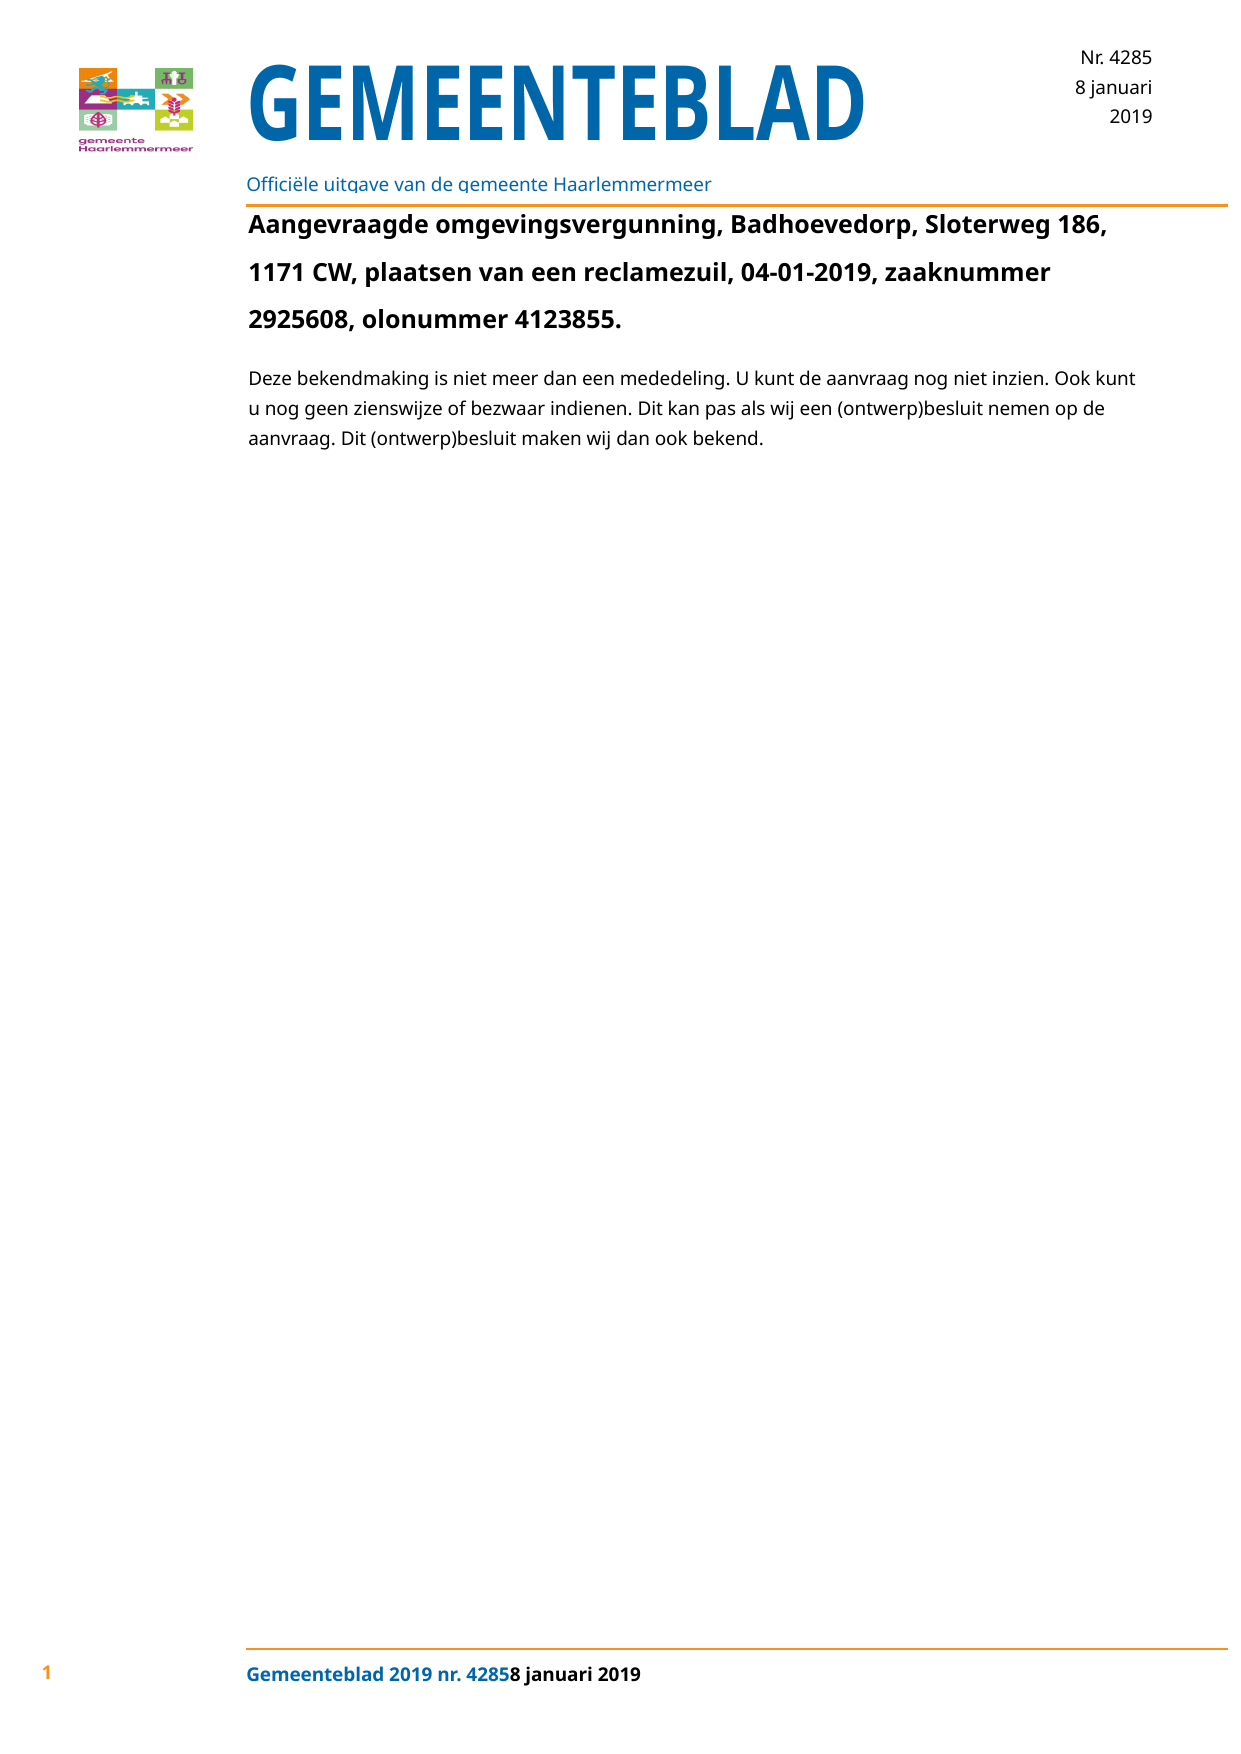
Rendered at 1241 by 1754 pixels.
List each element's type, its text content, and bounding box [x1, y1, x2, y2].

text Aangevraagde omgevingsvergunning, Badhoevedorp, Sloterweg 186, 1171 CW, plaatsen van een reclamezuil, 04-01-2019, zaaknummer 2925608, olonummer 4123855. [248, 207, 1152, 336]
picture [41, 47, 231, 172]
text Deze bekendmaking is niet meer dan een mededeling. U kunt de aanvraag nog niet inzien. Ook kunt u nog geen zienswijze of bezwaar indienen. Dit kan pas als wij een (ontwerp)besluit nemen op de aanvraag. Dit (ontwerp)besluit maken wij dan ook bekend. [248, 366, 1152, 450]
